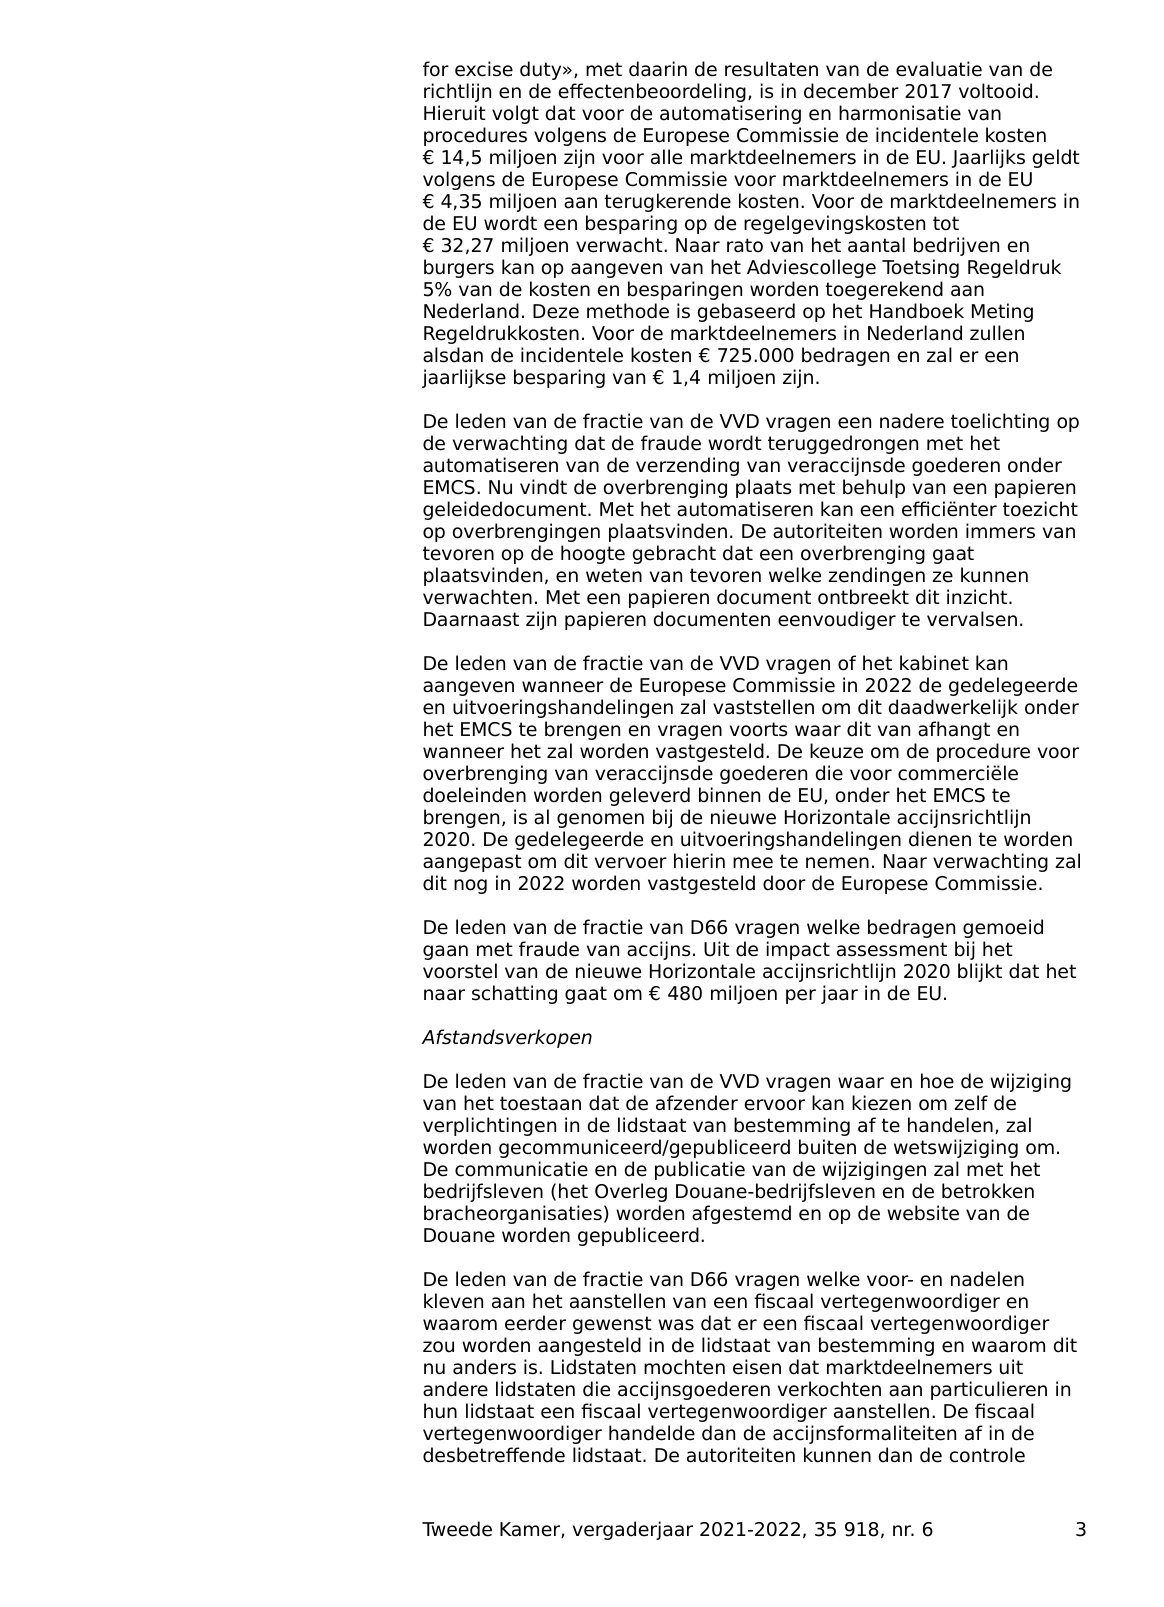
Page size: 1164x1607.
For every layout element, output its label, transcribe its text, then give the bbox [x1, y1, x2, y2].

text De leden van de fractie van de VVD vragen waar en hoe de wijziging van het toestaan dat de afzender ervoor kan kiezen om zelf de verplichtingen in de lidstaat van bestemming af te handelen, zal worden gecommuniceerd/gepubliceerd buiten de wetswijziging om. De communicatie en de publicatie van de wijzigingen zal met het bedrijfsleven (het Overleg Douane-bedrijfsleven en de betrokken bracheorganisaties) worden afgestemd en op de website van de Douane worden gepubliceerd. [422, 1071, 1087, 1247]
text De leden van de fractie van D66 vragen welke voor- en nadelen kleven aan het aanstellen van een fiscaal vertegenwoordiger en waarom eerder gewenst was dat er een fiscaal vertegenwoordiger zou worden aangesteld in de lidstaat van bestemming en waarom dit nu anders is. Lidstaten mochten eisen dat marktdeelnemers uit andere lidstaten die accijnsgoederen verkochten aan particulieren in hun lidstaat een fiscaal vertegenwoordiger aanstellen. De fiscaal vertegenwoordiger handelde dan de accijnsformaliteiten af in de desbetreffende lidstaat. De autoriteiten kunnen dan de controle [422, 1269, 1087, 1467]
text De leden van de fractie van de VVD vragen of het kabinet kan aangeven wanneer de Europese Commissie in 2022 de gedelegeerde en uitvoeringshandelingen zal vaststellen om dit daadwerkelijk onder het EMCS te brengen en vragen voorts waar dit van afhangt en wanneer het zal worden vastgesteld. De keuze om de procedure voor overbrenging van veraccijnsde goederen die voor commerciële doeleinden worden geleverd binnen de EU, onder het EMCS te brengen, is al genomen bij de nieuwe Horizontale accijnsrichtlijn 2020. De gedelegeerde en uitvoeringshandelingen dienen te worden aangepast om dit vervoer hierin mee te nemen. Naar verwachting zal dit nog in 2022 worden vastgesteld door de Europese Commissie. [422, 653, 1087, 895]
text De leden van de fractie van de VVD vragen een nadere toelichting op de verwachting dat de fraude wordt teruggedrongen met het automatiseren van de verzending van veraccijnsde goederen onder EMCS. Nu vindt de overbrenging plaats met behulp van een papieren geleidedocument. Met het automatiseren kan een efficiënter toezicht op overbrengingen plaatsvinden. De autoriteiten worden immers van tevoren op de hoogte gebracht dat een overbrenging gaat plaatsvinden, en weten van tevoren welke zendingen ze kunnen verwachten. Met een papieren document ontbreekt dit inzicht. Daarnaast zijn papieren documenten eenvoudiger te vervalsen. [422, 411, 1087, 631]
subtitle Afstandsverkopen [422, 1027, 1087, 1049]
text for excise duty», met daarin de resultaten van de evaluatie van de richtlijn en de effectenbeoordeling, is in december 2017 voltooid. Hieruit volgt dat voor de automatisering en harmonisatie van procedures volgens de Europese Commissie de incidentele kosten € 14,5 miljoen zijn voor alle marktdeelnemers in de EU. Jaarlijks geldt volgens de Europese Commissie voor marktdeelnemers in de EU € 4,35 miljoen aan terugkerende kosten. Voor de marktdeelnemers in de EU wordt een besparing op de regelgevingskosten tot € 32,27 miljoen verwacht. Naar rato van het aantal bedrijven en burgers kan op aangeven van het Adviescollege Toetsing Regeldruk 5% van de kosten en besparingen worden toegerekend aan Nederland. Deze methode is gebaseerd op het Handboek Meting Regeldrukkosten. Voor de marktdeelnemers in Nederland zullen alsdan de incidentele kosten € 725.000 bedragen en zal er een jaarlijkse besparing van € 1,4 miljoen zijn. [422, 59, 1087, 389]
text De leden van de fractie van D66 vragen welke bedragen gemoeid gaan met fraude van accijns. Uit de impact assessment bij het voorstel van de nieuwe Horizontale accijnsrichtlijn 2020 blijkt dat het naar schatting gaat om € 480 miljoen per jaar in de EU. [422, 917, 1087, 1005]
